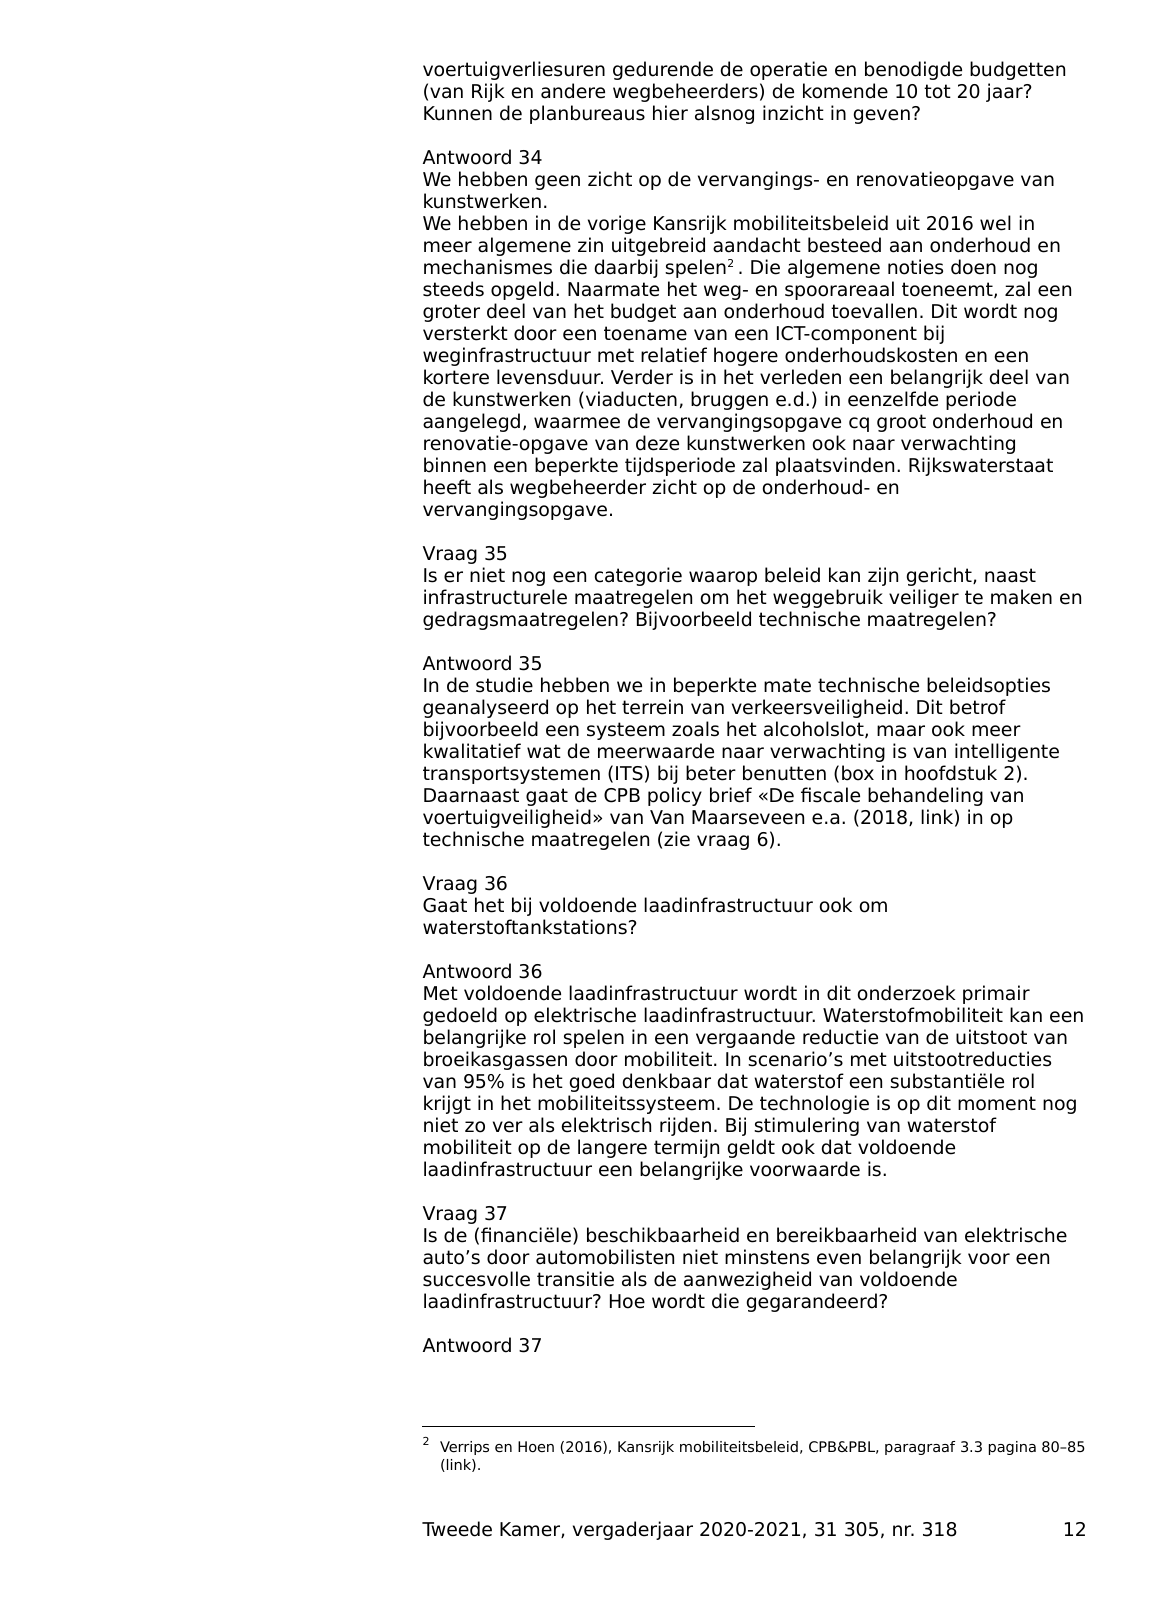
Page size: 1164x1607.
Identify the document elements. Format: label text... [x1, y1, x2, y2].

text Is er niet nog een categorie waarop beleid kan zijn gericht, naast infrastructurele maatregelen om het weggebruik veiliger te maken en gedragsmaatregelen? Bijvoorbeeld technische maatregelen? [422, 565, 1087, 631]
text Antwoord 37 [422, 1335, 1087, 1357]
text We hebben geen zicht op de vervangings- en renovatieopgave van kunstwerken. [422, 169, 1087, 213]
text Met voldoende laadinfrastructuur wordt in dit onderzoek primair gedoeld op elektrische laadinfrastructuur. Waterstofmobiliteit kan een belangrijke rol spelen in een vergaande reductie van de uitstoot van broeikasgassen door mobiliteit. In scenario’s met uitstootreducties van 95% is het goed denkbaar dat waterstof een substantiële rol krijgt in het mobiliteitssysteem. De technologie is op dit moment nog niet zo ver als elektrisch rijden. Bij stimulering van waterstof mobiliteit op de langere termijn geldt ook dat voldoende laadinfrastructuur een belangrijke voorwaarde is. [422, 983, 1087, 1181]
text Vraag 37 [422, 1203, 1087, 1225]
text We hebben in de vorige Kansrijk mobiliteitsbeleid uit 2016 wel in meer algemene zin uitgebreid aandacht besteed aan onderhoud en mechanismes die daarbij spelen. Die algemene noties doen nog steeds opgeld. Naarmate het weg- en spoorareaal toeneemt, zal een groter deel van het budget aan onderhoud toevallen. Dit wordt nog versterkt door een toename van een ICT-component bij weginfrastructuur met relatief hogere onderhoudskosten en een kortere levensduur. Verder is in het verleden een belangrijk deel van de kunstwerken (viaducten, bruggen e.d.) in eenzelfde periode aangelegd, waarmee de vervangingsopgave cq groot onderhoud en renovatie-opgave van deze kunstwerken ook naar verwachting binnen een beperkte tijdsperiode zal plaatsvinden. Rijkswaterstaat heeft als wegbeheerder zicht op de onderhoud- en vervangingsopgave. [422, 213, 1087, 521]
text Vraag 36 [422, 873, 1087, 895]
text Gaat het bij voldoende laadinfrastructuur ook om waterstoftankstations? [422, 895, 1087, 939]
text Antwoord 36 [422, 961, 1087, 983]
text Vraag 35 [422, 543, 1087, 565]
text Antwoord 34 [422, 147, 1087, 169]
text voertuigverliesuren gedurende de operatie en benodigde budgetten (van Rijk en andere wegbeheerders) de komende 10 tot 20 jaar? Kunnen de planbureaus hier alsnog inzicht in geven? [422, 59, 1087, 125]
text Antwoord 35 [422, 653, 1087, 675]
text Is de (financiële) beschikbaarheid en bereikbaarheid van elektrische auto’s door automobilisten niet minstens even belangrijk voor een succesvolle transitie als de aanwezigheid van voldoende laadinfrastructuur? Hoe wordt die gegarandeerd? [422, 1225, 1087, 1313]
text In de studie hebben we in beperkte mate technische beleidsopties geanalyseerd op het terrein van verkeersveiligheid. Dit betrof bijvoorbeeld een systeem zoals het alcoholslot, maar ook meer kwalitatief wat de meerwaarde naar verwachting is van intelligente transportsystemen (ITS) bij beter benutten (box in hoofdstuk 2). Daarnaast gaat de CPB policy brief «De fiscale behandeling van voertuigveiligheid» van Van Maarseveen e.a. (2018, link) in op technische maatregelen (zie vraag 6). [422, 675, 1087, 851]
text Verrips en Hoen (2016), Kansrijk mobiliteitsbeleid, CPB&PBL, paragraaf 3.3 pagina 80–85 (link). [422, 1435, 1087, 1474]
